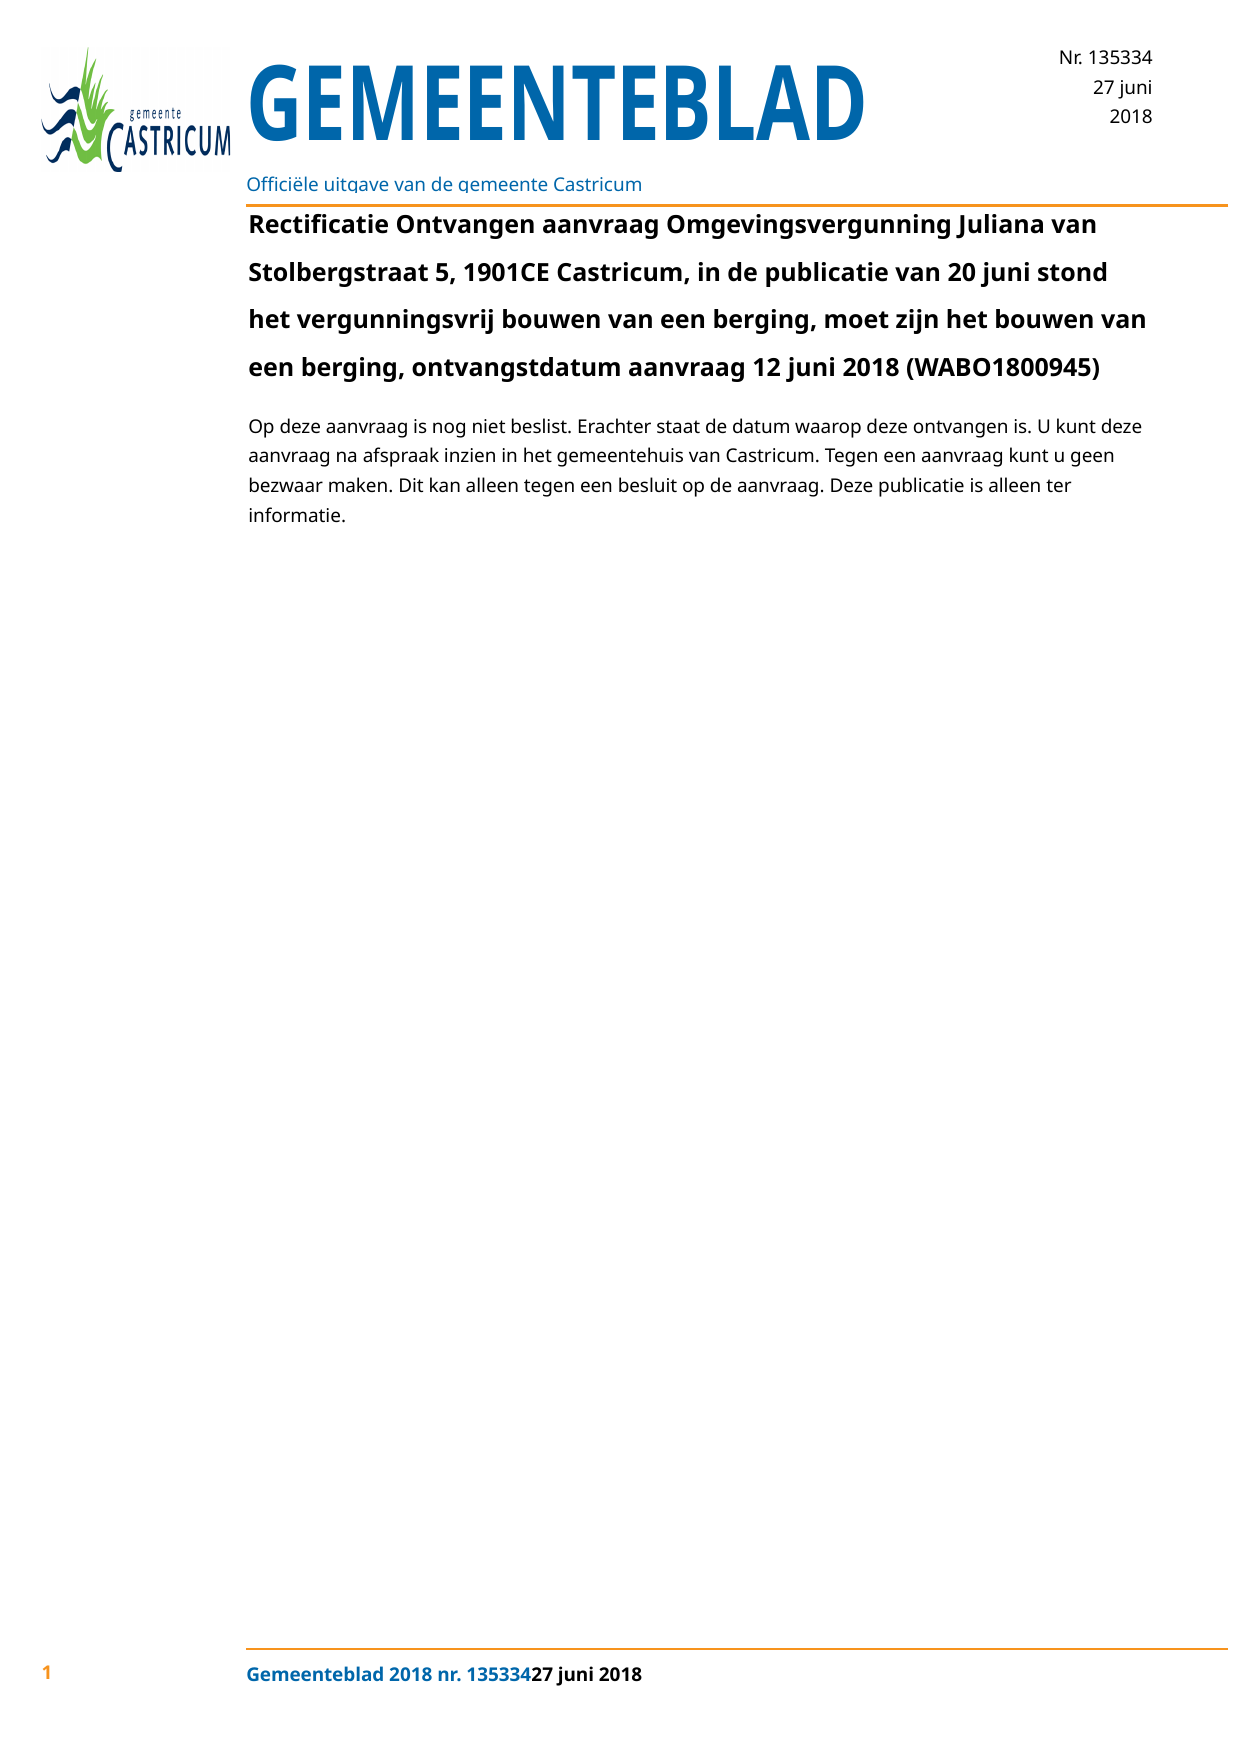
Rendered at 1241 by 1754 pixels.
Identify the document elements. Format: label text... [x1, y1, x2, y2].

text Rectificatie Ontvangen aanvraag Omgevingsvergunning Juliana van Stolbergstraat 5, 1901CE Castricum, in de publicatie van 20 juni stond het vergunningsvrij bouwen van een berging, moet zijn het bouwen van een berging, ontvangstdatum aanvraag 12 juni 2018 (WABO1800945) [248, 207, 1152, 384]
picture [41, 47, 231, 172]
text Op deze aanvraag is nog niet beslist. Erachter staat de datum waarop deze ontvangen is. U kunt deze aanvraag na afspraak inzien in het gemeentehuis van Castricum. Tegen een aanvraag kunt u geen bezwaar maken. Dit kan alleen tegen een besluit op de aanvraag. Deze publicatie is alleen ter informatie. [248, 413, 1152, 528]
